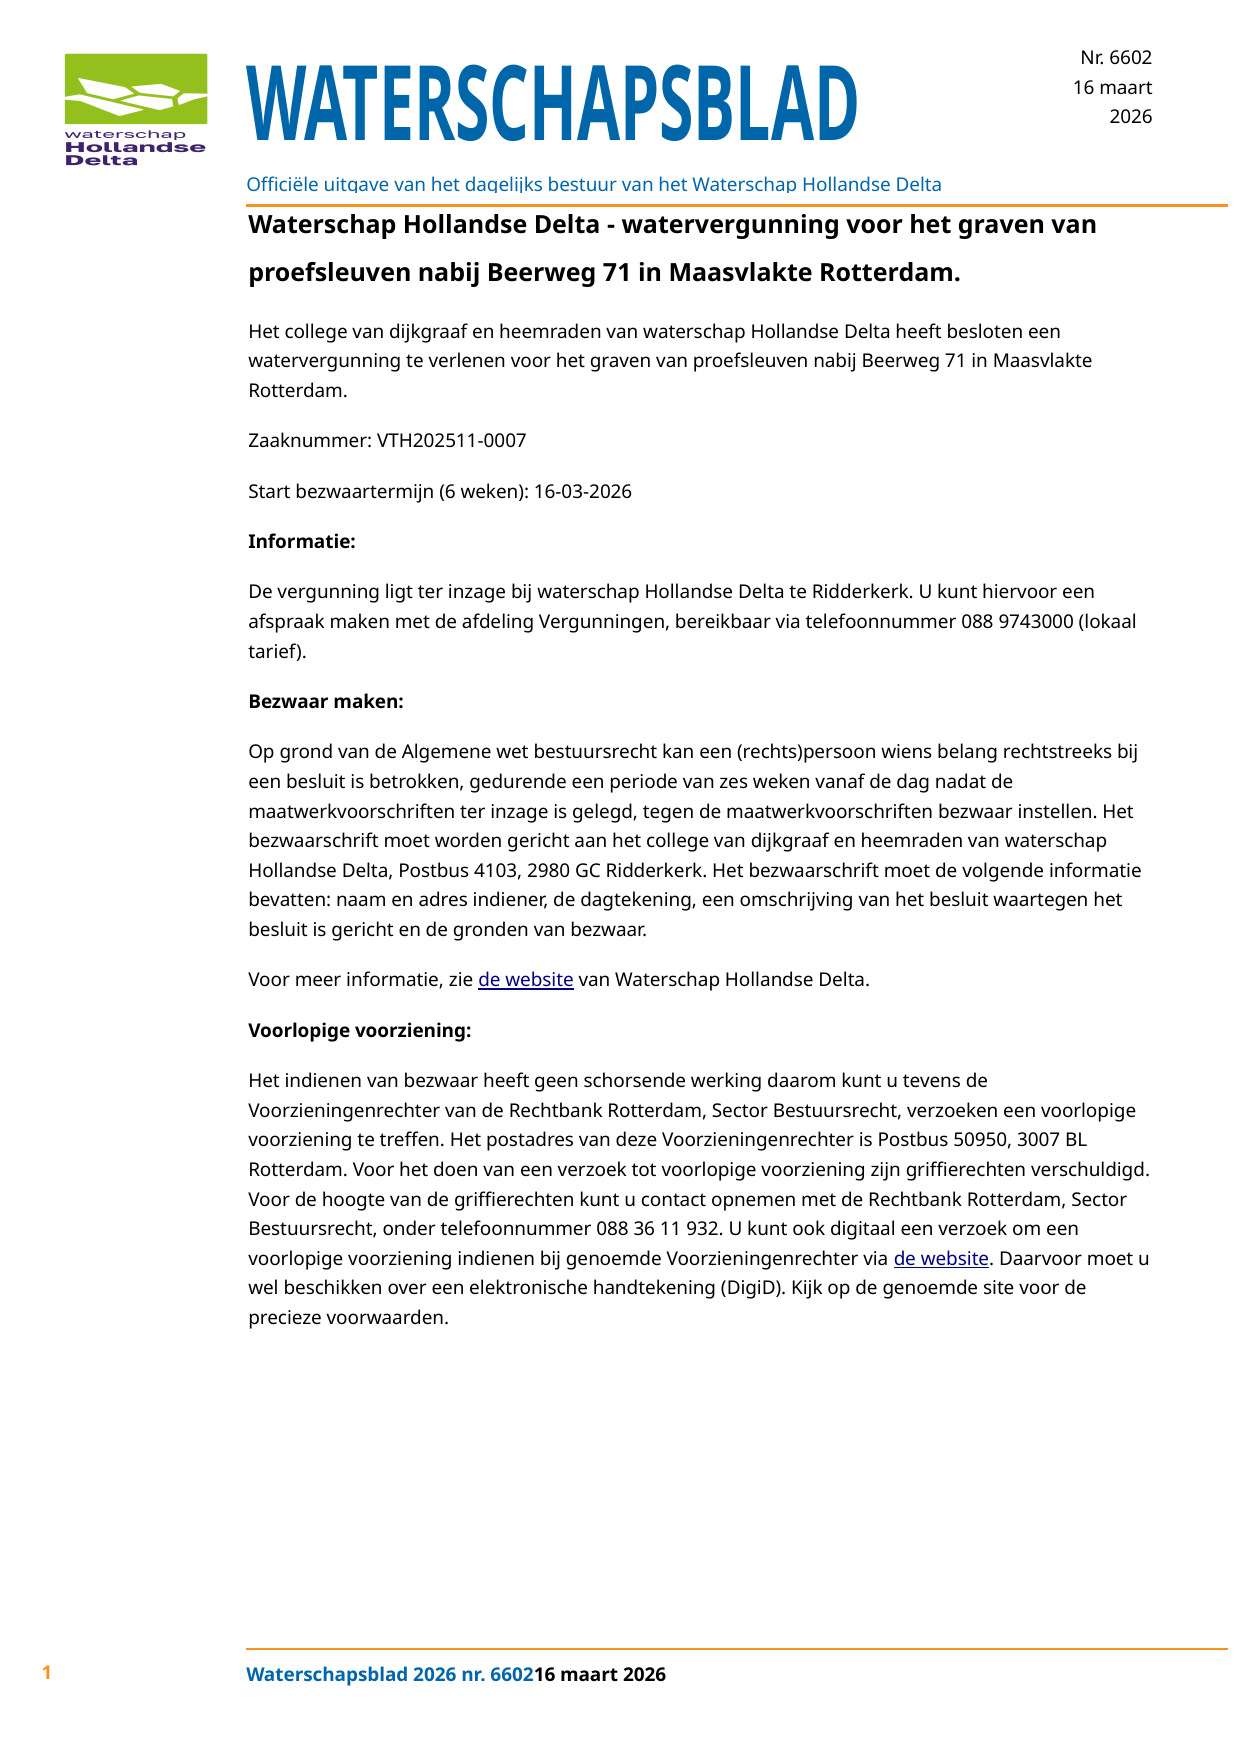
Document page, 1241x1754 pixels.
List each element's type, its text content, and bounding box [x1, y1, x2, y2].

text Op grond van de Algemene wet bestuursrecht kan een (rechts)persoon wiens belang rechtstreeks bij een besluit is betrokken, gedurende een periode van zes weken vanaf de dag nadat de maatwerkvoorschriften ter inzage is gelegd, tegen de maatwerkvoorschriften bezwaar instellen. Het bezwaarschrift moet worden gericht aan het college van dijkgraaf en heemraden van waterschap Hollandse Delta, Postbus 4103, 2980 GC Ridderkerk. Het bezwaarschrift moet de volgende informatie bevatten: naam en adres indiener, de dagtekening, een omschrijving van het besluit waartegen het besluit is gericht en de gronden van bezwaar. [248, 739, 1152, 942]
text Zaaknummer: VTH202511-0007 [248, 427, 1152, 453]
text De vergunning ligt ter inzage bij waterschap Hollandse Delta te Ridderkerk. U kunt hiervoor een afspraak maken met de afdeling Vergunningen, bereikbaar via telefoonnummer 088 9743000 (lokaal tarief). [248, 579, 1152, 664]
text Het indienen van bezwaar heeft geen schorsende werking daarom kunt u tevens de Voorzieningenrechter van de Rechtbank Rotterdam, Sector Bestuursrecht, verzoeken een voorlopige voorziening te treffen. Het postadres van deze Voorzieningenrechter is Postbus 50950, 3007 BL Rotterdam. Voor het doen van een verzoek tot voorlopige voorziening zijn griffierechten verschuldigd. Voor de hoogte van de griffierechten kunt u contact opnemen met de Rechtbank Rotterdam, Sector Bestuursrecht, onder telefoonnummer 088 36 11 932. U kunt ook digitaal een verzoek om een voorlopige voorziening indienen bij genoemde Voorzieningenrechter via de website. Daarvoor moet u wel beschikken over een elektronische handtekening (DigiD). Kijk op de genoemde site voor de precieze voorwaarden. [248, 1067, 1152, 1330]
text Het college van dijkgraaf en heemraden van waterschap Hollandse Delta heeft besloten een watervergunning te verlenen voor het graven van proefsleuven nabij Beerweg 71 in Maasvlakte Rotterdam. [248, 318, 1152, 403]
text Waterschap Hollandse Delta - watervergunning voor het graven van proefsleuven nabij Beerweg 71 in Maasvlakte Rotterdam. [248, 207, 1152, 288]
text Voorlopige voorziening: [248, 1017, 1152, 1043]
text Informatie: [248, 528, 1152, 554]
text Bezwaar maken: [248, 688, 1152, 714]
picture [41, 47, 231, 172]
text Start bezwaartermijn (6 weken): 16-03-2026 [248, 478, 1152, 504]
text Voor meer informatie, zie de website van Waterschap Hollandse Delta. [248, 967, 1152, 992]
